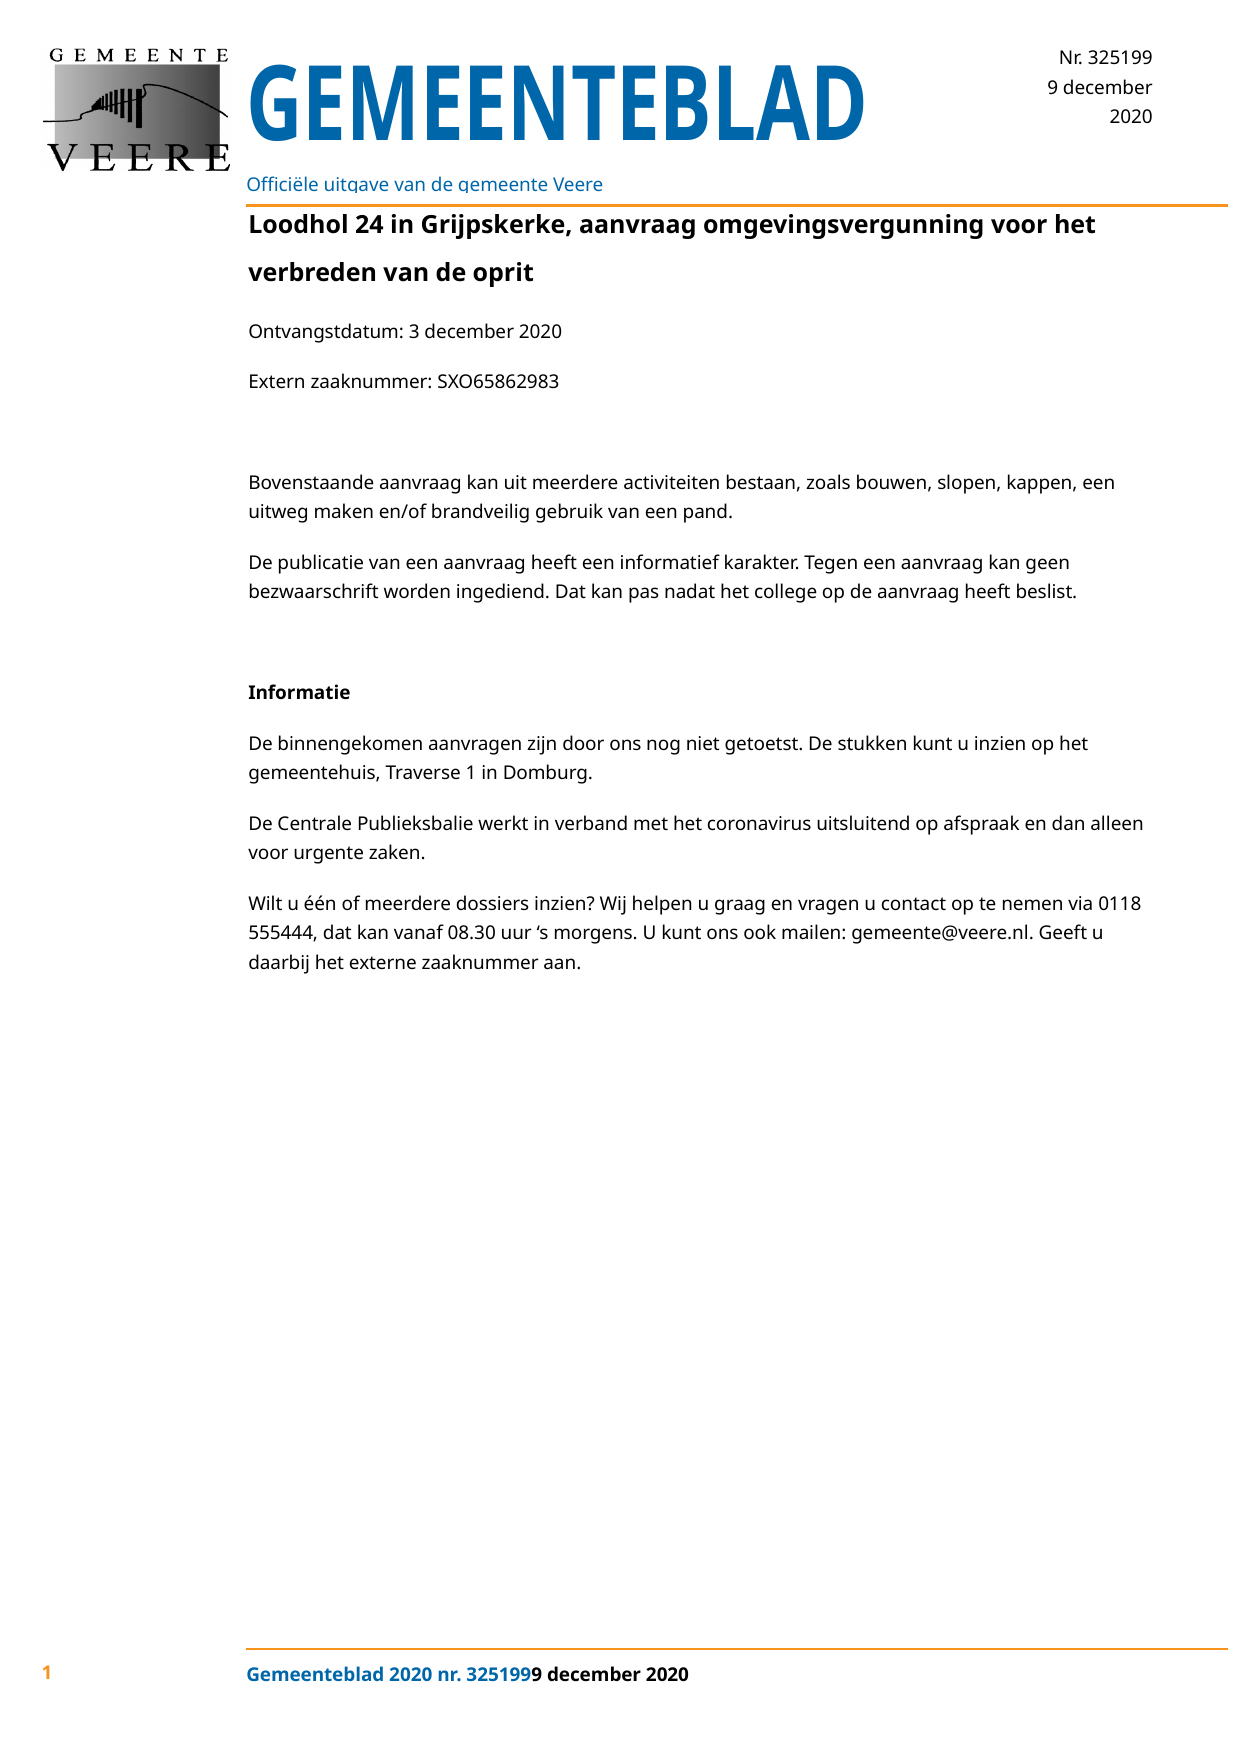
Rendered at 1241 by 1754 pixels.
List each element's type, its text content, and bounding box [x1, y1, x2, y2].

text Loodhol 24 in Grijpskerke, aanvraag omgevingsvergunning voor het verbreden van de oprit [248, 207, 1152, 288]
text De publicatie van een aanvraag heeft een informatief karakter. Tegen een aanvraag kan geen bezwaarschrift worden ingediend. Dat kan pas nadat het college op de aanvraag heeft beslist. [248, 549, 1152, 604]
text Wilt u één of meerdere dossiers inzien? Wij helpen u graag en vragen u contact op te nemen via 0118 555444, dat kan vanaf 08.30 uur ‘s morgens. U kunt ons ook mailen: gemeente@veere.nl. Geeft u daarbij het externe zaaknummer aan. [248, 890, 1152, 975]
text Ontvangstdatum: 3 december 2020 [248, 318, 1152, 344]
picture [41, 47, 231, 172]
text Informatie [248, 679, 1152, 705]
text De Centrale Publieksbalie werkt in verband met het coronavirus uitsluitend op afspraak en dan alleen voor urgente zaken. [248, 810, 1152, 865]
text Bovenstaande aanvraag kan uit meerdere activiteiten bestaan, zoals bouwen, slopen, kappen, een uitweg maken en/of brandveilig gebruik van een pand. [248, 469, 1152, 524]
text Extern zaaknummer: SXO65862983 [248, 368, 1152, 394]
text De binnengekomen aanvragen zijn door ons nog niet getoetst. De stukken kunt u inzien op het gemeentehuis, Traverse 1 in Domburg. [248, 730, 1152, 785]
